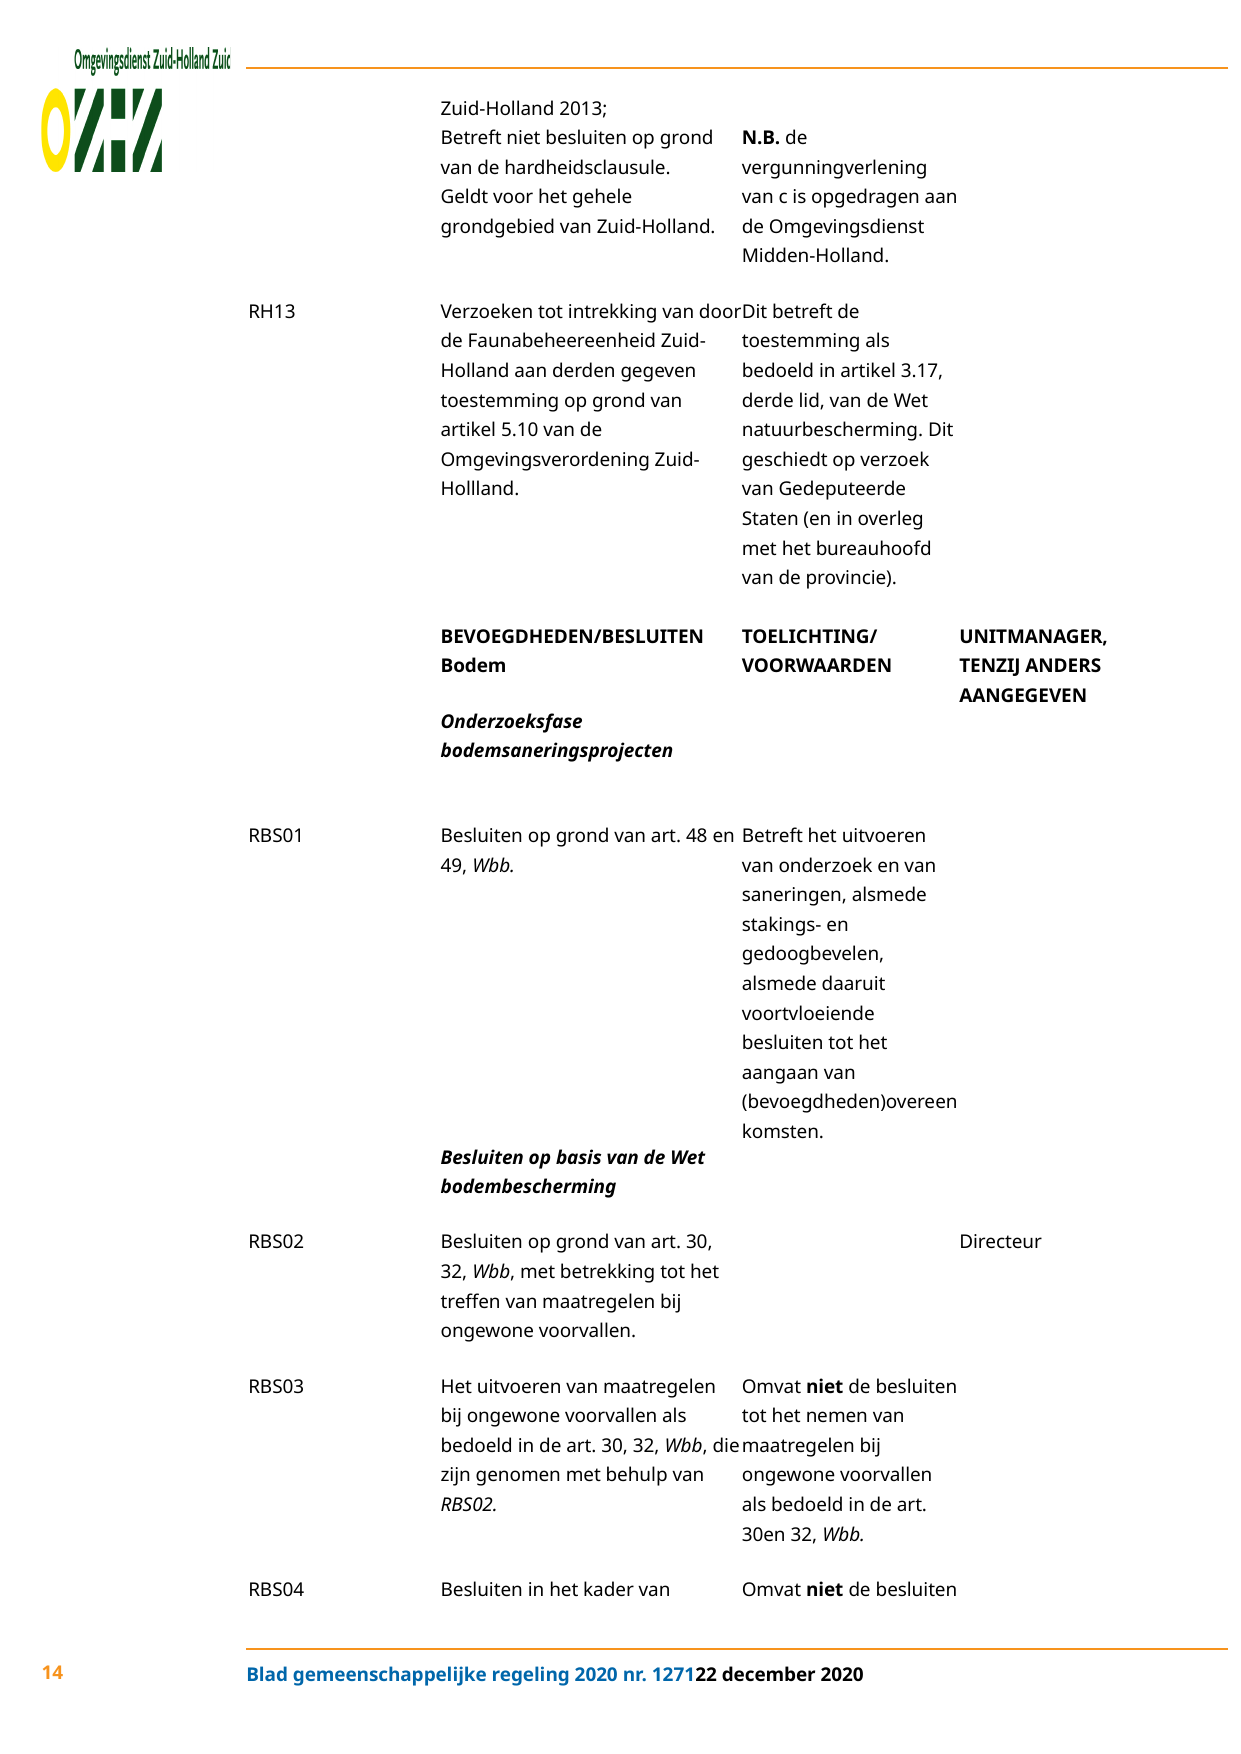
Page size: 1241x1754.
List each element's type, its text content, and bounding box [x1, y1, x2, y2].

table_cell Directeur [959, 1199, 1152, 1343]
table_cell RBS01 [248, 793, 440, 1144]
table_cell RBS02 [248, 1199, 440, 1343]
table_cell [248, 708, 440, 793]
table_cell [959, 793, 1152, 1144]
picture [41, 47, 231, 172]
table_cell Omvat niet de besluiten tot het nemen van maatregelen bij ongewone voorvallen als bedoeld in de art. 30en 32, Wbb. [742, 1343, 959, 1546]
table_cell [959, 1343, 1152, 1546]
table_cell Besluiten in het kader van [440, 1546, 742, 1602]
table_cell Verzoeken tot intrekking van door de Faunabeheereenheid Zuid-Holland aan derden gegeven toestemming op grond van artikel 5.10 van de Omgevingsverordening Zuid-Hollland. [440, 269, 742, 590]
table_cell Dit betreft de toestemming als bedoeld in artikel 3.17, derde lid, van de Wet natuurbescherming. Dit geschiedt op verzoek van Gedeputeerde Staten (en in overleg met het bureauhoofd van de provincie). [742, 269, 959, 590]
table_cell [248, 95, 440, 268]
table_header [248, 623, 440, 708]
table_header BEVOEGDHEDEN/BESLUITEN Bodem [440, 623, 742, 708]
table_cell Besluiten op grond van art. 48 en 49, Wbb. [440, 793, 742, 1144]
table_cell [742, 1199, 959, 1343]
table_cell Zuid-Holland 2013; Betreft niet besluiten op grond van de hardheidsclausule. Geldt voor het gehele grondgebied van Zuid-Holland. [440, 95, 742, 268]
table_cell Onderzoeksfase bodemsaneringsprojecten [440, 708, 742, 793]
table_cell [959, 1144, 1152, 1199]
table_cell Besluiten op grond van art. 30, 32, Wbb, met betrekking tot het treffen van maatregelen bij ongewone voorvallen. [440, 1199, 742, 1343]
table_cell Betreft het uitvoeren van onderzoek en van saneringen, alsmede stakings- en gedoogbevelen, alsmede daaruit voortvloeiende besluiten tot het aangaan van (bevoegdheden)overeenkomsten. [742, 793, 959, 1144]
table_cell [959, 1546, 1152, 1602]
table_header TOELICHTING/ VOORWAARDEN [742, 623, 959, 708]
table_cell [959, 708, 1152, 793]
table_cell Omvat niet de besluiten [742, 1546, 959, 1602]
table_cell Besluiten op basis van de Wet bodembescherming [440, 1144, 742, 1199]
table_cell [742, 708, 959, 793]
table_cell [248, 1144, 440, 1199]
table_cell [959, 269, 1152, 590]
table_cell N.B. de vergunningverlening van c is opgedragen aan de Omgevingsdienst Midden-Holland. [742, 95, 959, 268]
table_cell RBS03 [248, 1343, 440, 1546]
table_cell RH13 [248, 269, 440, 590]
table_cell RBS04 [248, 1546, 440, 1602]
table_cell [742, 1144, 959, 1199]
table_header UNITMANAGER, TENZIJ ANDERS AANGEGEVEN [959, 623, 1152, 708]
table_cell Het uitvoeren van maatregelen bij ongewone voorvallen als bedoeld in de art. 30, 32, Wbb, die zijn genomen met behulp van RBS02. [440, 1343, 742, 1546]
table_cell [959, 95, 1152, 268]
